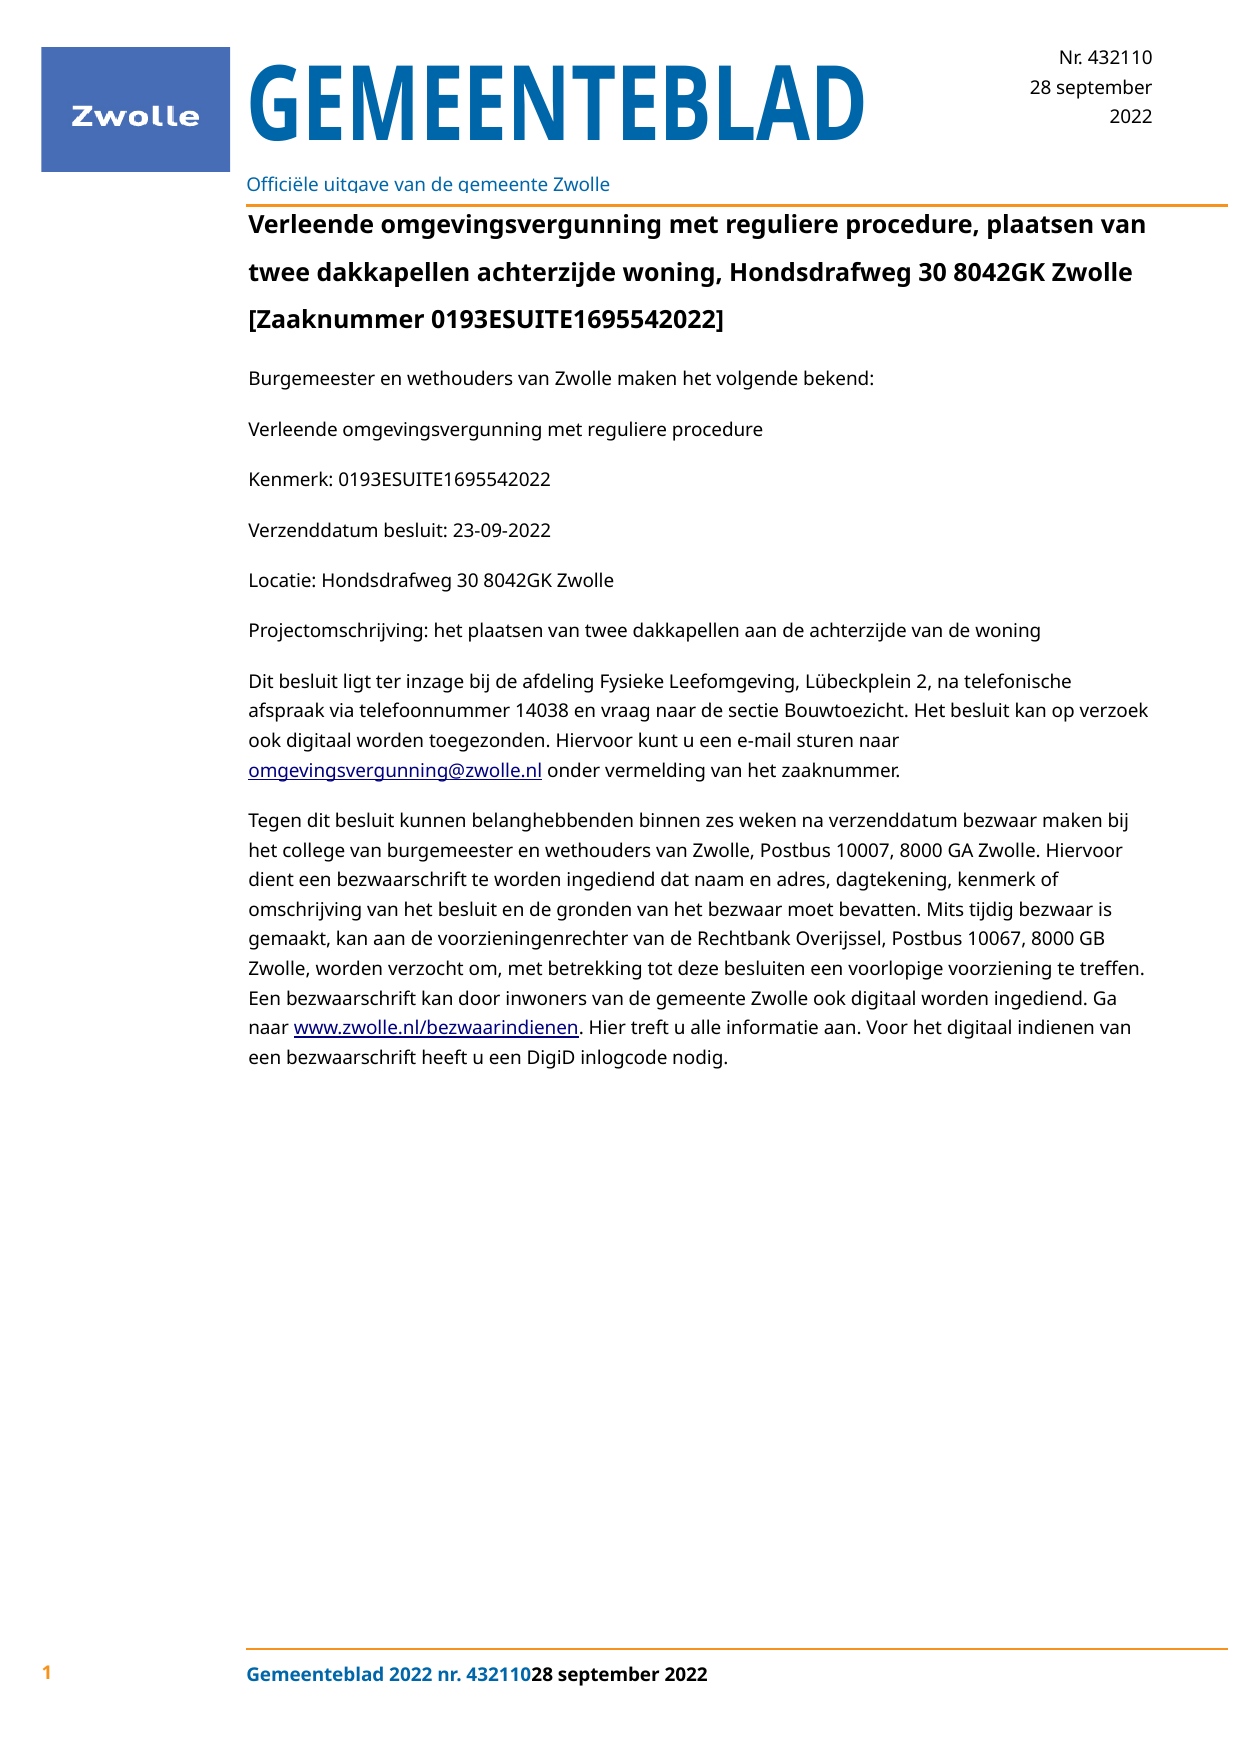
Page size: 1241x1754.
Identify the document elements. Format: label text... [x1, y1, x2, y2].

text Burgemeester en wethouders van Zwolle maken het volgende bekend: [248, 366, 1152, 391]
text Verleende omgevingsvergunning met reguliere procedure, plaatsen van twee dakkapellen achterzijde woning, Hondsdrafweg 30 8042GK Zwolle [Zaaknummer 0193ESUITE1695542022] [248, 207, 1152, 336]
text Kenmerk: 0193ESUITE1695542022 [248, 466, 1152, 492]
text Dit besluit ligt ter inzage bij de afdeling Fysieke Leefomgeving, Lübeckplein 2, na telefonische afspraak via telefoonnummer 14038 en vraag naar de sectie Bouwtoezicht. Het besluit kan op verzoek ook digitaal worden toegezonden. Hiervoor kunt u een e-mail sturen naar omgevingsvergunning@zwolle.nl onder vermelding van het zaaknummer. [248, 668, 1152, 782]
text Verzenddatum besluit: 23-09-2022 [248, 517, 1152, 542]
picture [41, 47, 231, 172]
text Projectomschrijving: het plaatsen van twee dakkapellen aan de achterzijde van de woning [248, 618, 1152, 643]
text Tegen dit besluit kunnen belanghebbenden binnen zes weken na verzenddatum bezwaar maken bij het college van burgemeester en wethouders van Zwolle, Postbus 10007, 8000 GA Zwolle. Hiervoor dient een bezwaarschrift te worden ingediend dat naam en adres, dagtekening, kenmerk of omschrijving van het besluit en de gronden van het bezwaar moet bevatten. Mits tijdig bezwaar is gemaakt, kan aan de voorzieningenrechter van de Rechtbank Overijssel, Postbus 10067, 8000 GB Zwolle, worden verzocht om, met betrekking tot deze besluiten een voorlopige voorziening te treffen. Een bezwaarschrift kan door inwoners van de gemeente Zwolle ook digitaal worden ingediend. Ga naar www.zwolle.nl/bezwaarindienen. Hier treft u alle informatie aan. Voor het digitaal indienen van een bezwaarschrift heeft u een DigiD inlogcode nodig. [248, 807, 1152, 1069]
text Verleende omgevingsvergunning met reguliere procedure [248, 416, 1152, 442]
text Locatie: Hondsdrafweg 30 8042GK Zwolle [248, 567, 1152, 593]
